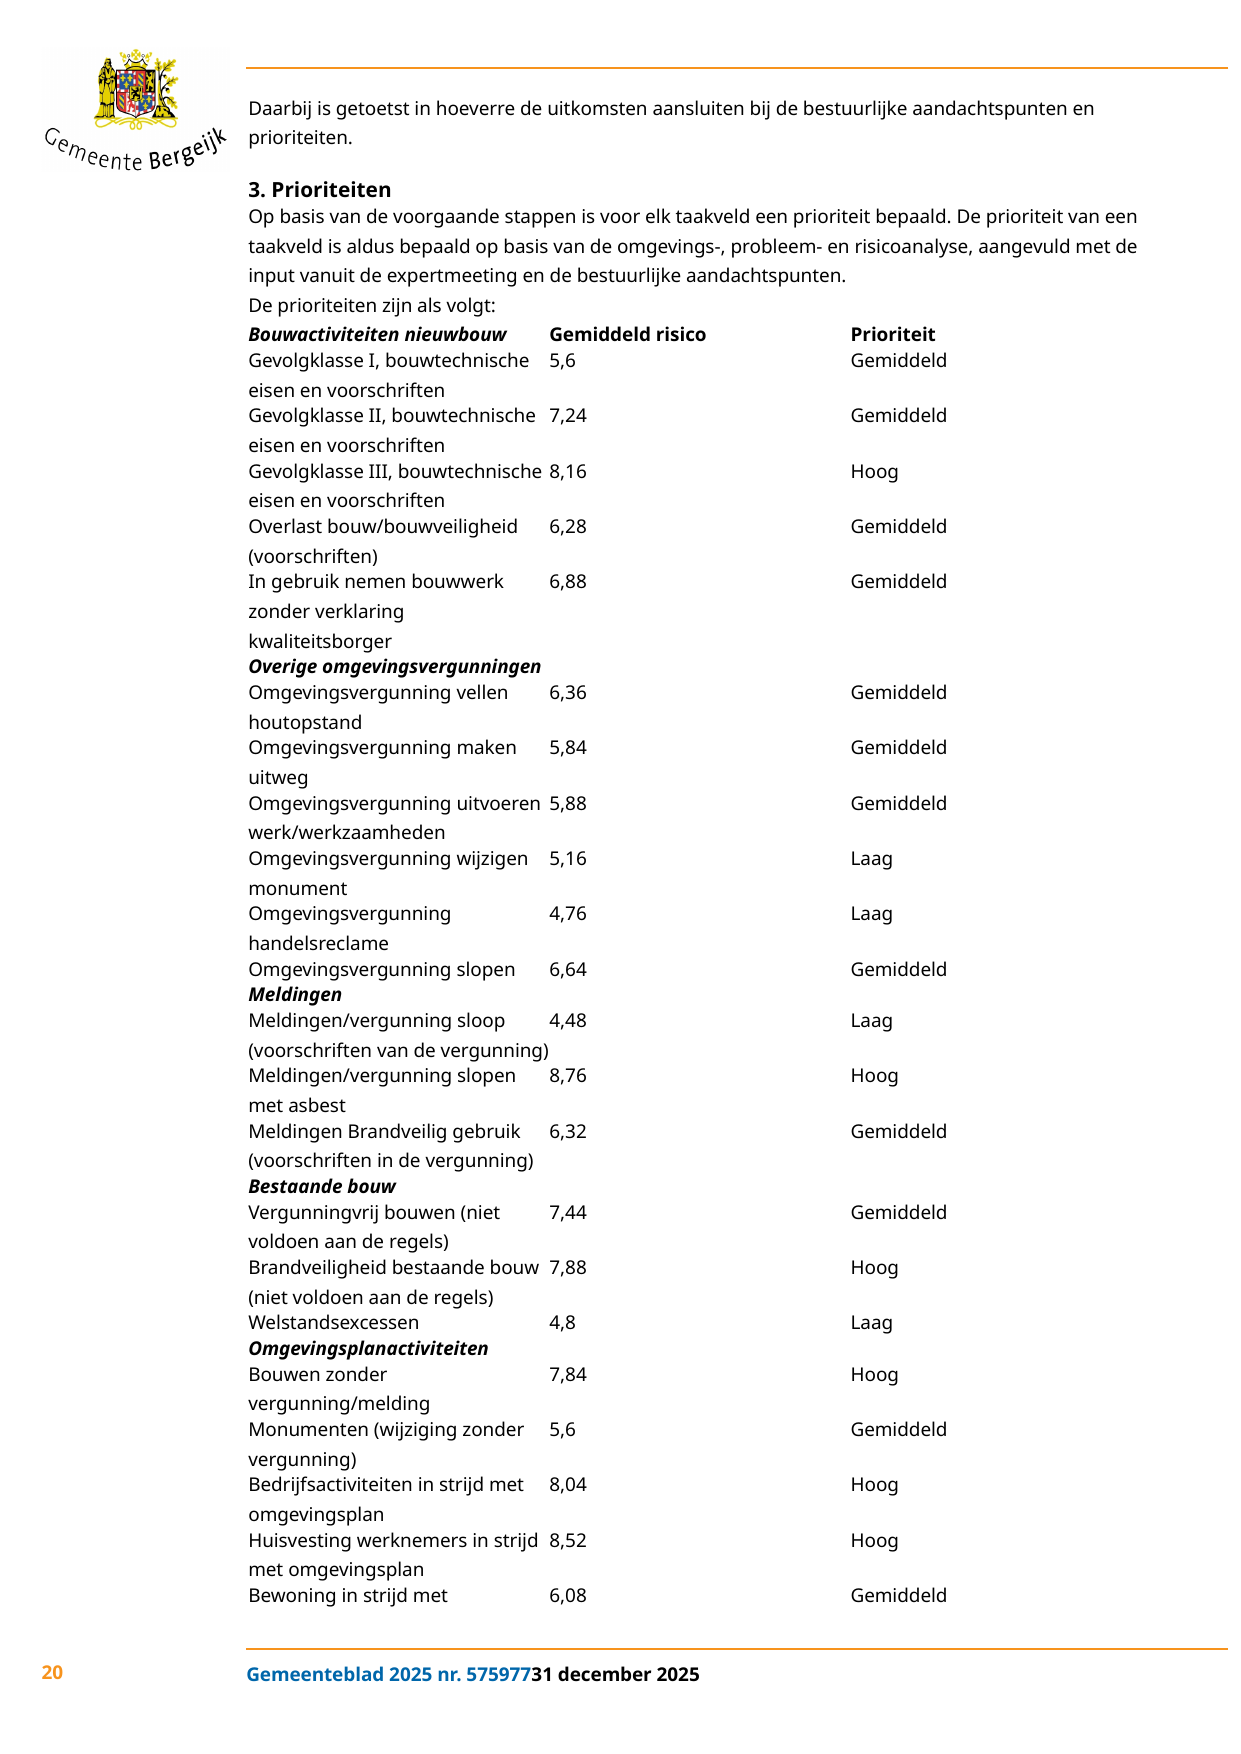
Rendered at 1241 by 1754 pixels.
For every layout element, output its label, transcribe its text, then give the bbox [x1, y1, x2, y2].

table_cell Omgevingsvergunning slopen [248, 956, 549, 982]
table_cell 6,28 [549, 513, 850, 569]
table_cell Gemiddeld [850, 790, 1152, 845]
table_cell Meldingen/vergunning sloop (voorschriften van de vergunning) [248, 1007, 549, 1063]
table_header Gemiddeld risico [549, 322, 850, 347]
table_cell 4,48 [549, 1007, 850, 1063]
table_cell 5,88 [549, 790, 850, 845]
table_cell Hoog [850, 1527, 1152, 1582]
table_cell Gevolgklasse III, bouwtechnische eisen en voorschriften [248, 458, 549, 513]
table_cell Gemiddeld [850, 569, 1152, 653]
table_cell [549, 982, 850, 1007]
table_cell Laag [850, 901, 1152, 956]
table_cell [549, 1335, 850, 1361]
table_cell Omgevingsvergunning maken uitweg [248, 735, 549, 790]
table_cell Gemiddeld [850, 956, 1152, 982]
table_cell 7,88 [549, 1254, 850, 1309]
table_cell Laag [850, 845, 1152, 901]
table_cell 8,52 [549, 1527, 850, 1582]
table_cell [850, 982, 1152, 1007]
table_cell 8,04 [549, 1472, 850, 1527]
table_cell Monumenten (wijziging zonder vergunning) [248, 1416, 549, 1472]
table_cell Meldingen [248, 982, 549, 1007]
table_header Bouwactiviteiten nieuwbouw [248, 322, 549, 347]
table_cell Gemiddeld [850, 679, 1152, 734]
table_cell Gemiddeld [850, 403, 1152, 458]
table_header Prioriteit [850, 322, 1152, 347]
table_cell Brandveiligheid bestaande bouw (niet voldoen aan de regels) [248, 1254, 549, 1309]
table_cell Gevolgklasse I, bouwtechnische eisen en voorschriften [248, 348, 549, 403]
table_cell Omgevingsvergunning vellen houtopstand [248, 679, 549, 734]
table_cell 8,16 [549, 458, 850, 513]
table_cell In gebruik nemen bouwwerk zonder verklaring kwaliteitsborger [248, 569, 549, 653]
table_cell Laag [850, 1007, 1152, 1063]
table_cell [549, 654, 850, 679]
table_cell Bedrijfsactiviteiten in strijd met omgevingsplan [248, 1472, 549, 1527]
table_cell 5,16 [549, 845, 850, 901]
table_cell Laag [850, 1310, 1152, 1335]
table_cell Bestaande bouw [248, 1173, 549, 1199]
table_cell Welstandsexcessen [248, 1310, 549, 1335]
table_cell [850, 1335, 1152, 1361]
table_cell Omgevingsvergunning wijzigen monument [248, 845, 549, 901]
table_cell Hoog [850, 458, 1152, 513]
table_cell Gemiddeld [850, 513, 1152, 569]
table_cell 6,36 [549, 679, 850, 734]
table_cell Gemiddeld [850, 1118, 1152, 1173]
table_cell Bewoning in strijd met [248, 1582, 549, 1608]
table_cell 4,8 [549, 1310, 850, 1335]
table_cell 6,88 [549, 569, 850, 653]
table_cell [850, 1173, 1152, 1199]
table_cell 6,64 [549, 956, 850, 982]
table_cell Overige omgevingsvergunningen [248, 654, 549, 679]
table_cell Hoog [850, 1472, 1152, 1527]
table_cell 5,6 [549, 1416, 850, 1472]
table_cell [549, 1173, 850, 1199]
table_cell 5,6 [549, 348, 850, 403]
table_cell 6,32 [549, 1118, 850, 1173]
table_cell [850, 654, 1152, 679]
table_cell Hoog [850, 1254, 1152, 1309]
picture [41, 47, 231, 172]
table_cell 7,84 [549, 1361, 850, 1416]
table_cell 4,76 [549, 901, 850, 956]
text 3. Prioriteiten [248, 175, 1152, 203]
table_cell Gevolgklasse II, bouwtechnische eisen en voorschriften [248, 403, 549, 458]
table_cell Gemiddeld [850, 1582, 1152, 1608]
table_cell Vergunningvrij bouwen (niet voldoen aan de regels) [248, 1199, 549, 1254]
table_cell Huisvesting werknemers in strijd met omgevingsplan [248, 1527, 549, 1582]
table_cell 7,44 [549, 1199, 850, 1254]
table_cell 6,08 [549, 1582, 850, 1608]
table_cell Omgevingsplanactiviteiten [248, 1335, 549, 1361]
table_cell 7,24 [549, 403, 850, 458]
table_cell 5,84 [549, 735, 850, 790]
table_cell Hoog [850, 1063, 1152, 1118]
table_cell Meldingen Brandveilig gebruik (voorschriften in de vergunning) [248, 1118, 549, 1173]
table_cell Gemiddeld [850, 735, 1152, 790]
table_cell Gemiddeld [850, 1416, 1152, 1472]
table_cell Omgevingsvergunning uitvoeren werk/werkzaamheden [248, 790, 549, 845]
table_cell Overlast bouw/bouwveiligheid (voorschriften) [248, 513, 549, 569]
text Op basis van de voorgaande stappen is voor elk taakveld een prioriteit bepaald. De prioriteit van een taakveld is aldus bepaald op basis van de omgevings-, probleem- en risicoanalyse, aangevuld met de input vanuit de expertmeeting en de bestuurlijke aandachtspunten. [248, 203, 1152, 288]
table_cell Meldingen/vergunning slopen met asbest [248, 1063, 549, 1118]
text Daarbij is getoetst in hoeverre de uitkomsten aansluiten bij de bestuurlijke aandachtspunten en prioriteiten. [248, 95, 1152, 150]
table_cell Omgevingsvergunning handelsreclame [248, 901, 549, 956]
text De prioriteiten zijn als volgt: [248, 292, 1152, 318]
table_cell Gemiddeld [850, 348, 1152, 403]
table_cell 8,76 [549, 1063, 850, 1118]
table_cell Gemiddeld [850, 1199, 1152, 1254]
table_cell Hoog [850, 1361, 1152, 1416]
table_cell Bouwen zonder vergunning/melding [248, 1361, 549, 1416]
